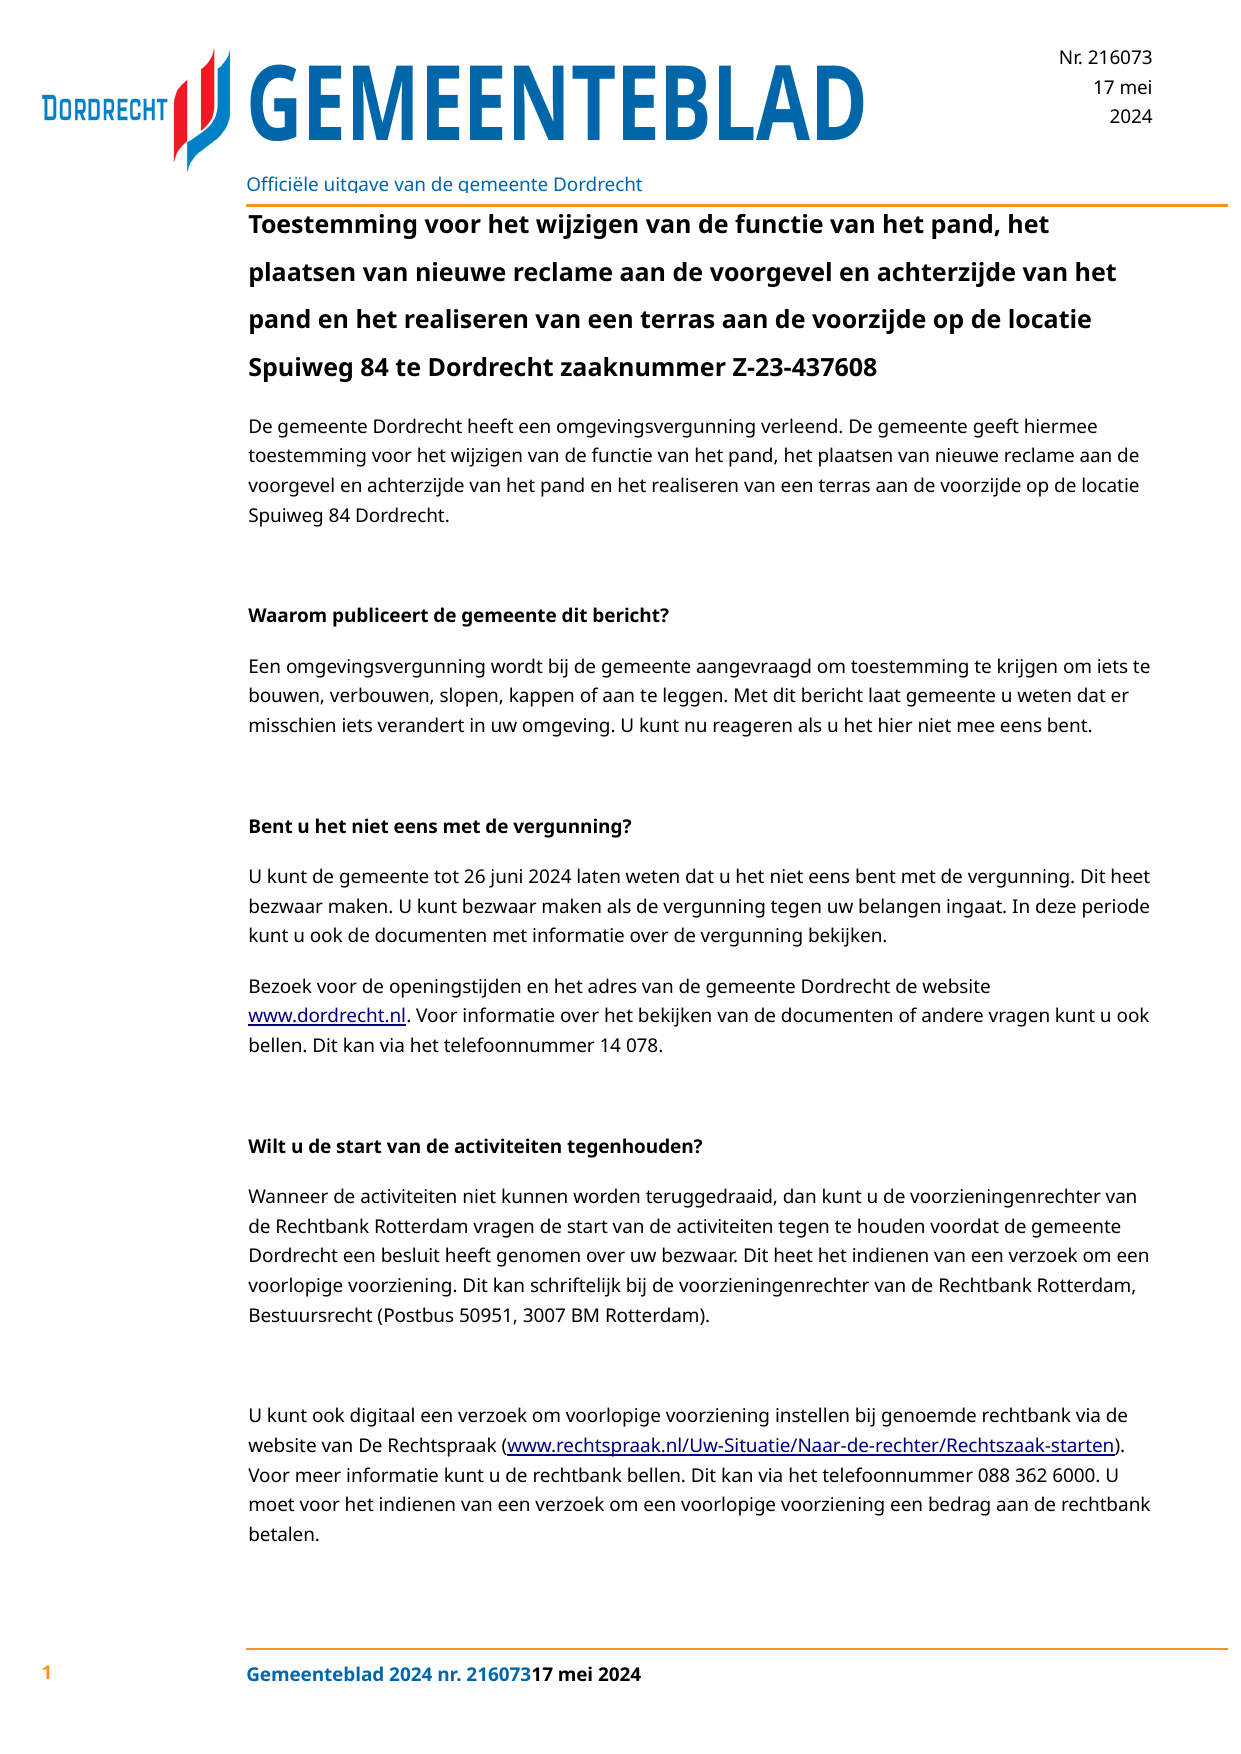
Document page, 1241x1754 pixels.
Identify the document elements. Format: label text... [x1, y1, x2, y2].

picture [41, 47, 231, 172]
text U kunt de gemeente tot 26 juni 2024 laten weten dat u het niet eens bent met de vergunning. Dit heet bezwaar maken. U kunt bezwaar maken als de vergunning tegen uw belangen ingaat. In deze periode kunt u ook de documenten met informatie over de vergunning bekijken. [248, 863, 1152, 948]
text De gemeente Dordrecht heeft een omgevingsvergunning verleend. De gemeente geeft hiermee toestemming voor het wijzigen van de functie van het pand, het plaatsen van nieuwe reclame aan de voorgevel en achterzijde van het pand en het realiseren van een terras aan de voorzijde op de locatie Spuiweg 84 Dordrecht. [248, 413, 1152, 528]
text U kunt ook digitaal een verzoek om voorlopige voorziening instellen bij genoemde rechtbank via de website van De Rechtspraak (www.rechtspraak.nl/Uw-Situatie/Naar-de-rechter/Rechtszaak-starten). Voor meer informatie kunt u de rechtbank bellen. Dit kan via het telefoonnummer 088 362 6000. U moet voor het indienen van een verzoek om een voorlopige voorziening een bedrag aan de rechtbank betalen. [248, 1403, 1152, 1547]
text Wilt u de start van de activiteiten tegenhouden? [248, 1133, 1152, 1159]
text Een omgevingsvergunning wordt bij de gemeente aangevraagd om toestemming te krijgen om iets te bouwen, verbouwen, slopen, kappen of aan te leggen. Met dit bericht laat gemeente u weten dat er misschien iets verandert in uw omgeving. U kunt nu reageren als u het hier niet mee eens bent. [248, 653, 1152, 738]
text Bezoek voor de openingstijden en het adres van de gemeente Dordrecht de website www.dordrecht.nl. Voor informatie over het bekijken van de documenten of andere vragen kunt u ook bellen. Dit kan via het telefoonnummer 14 078. [248, 973, 1152, 1058]
text Toestemming voor het wijzigen van de functie van het pand, het plaatsen van nieuwe reclame aan de voorgevel en achterzijde van het pand en het realiseren van een terras aan de voorzijde op de locatie Spuiweg 84 te Dordrecht zaaknummer Z-23-437608 [248, 207, 1152, 384]
text Bent u het niet eens met de vergunning? [248, 813, 1152, 839]
text Waarom publiceert de gemeente dit bericht? [248, 603, 1152, 628]
text Wanneer de activiteiten niet kunnen worden teruggedraaid, dan kunt u de voorzieningenrechter van de Rechtbank Rotterdam vragen de start van de activiteiten tegen te houden voordat de gemeente Dordrecht een besluit heeft genomen over uw bezwaar. Dit heet het indienen van een verzoek om een voorlopige voorziening. Dit kan schriftelijk bij de voorzieningenrechter van de Rechtbank Rotterdam, Bestuursrecht (Postbus 50951, 3007 BM Rotterdam). [248, 1183, 1152, 1328]
